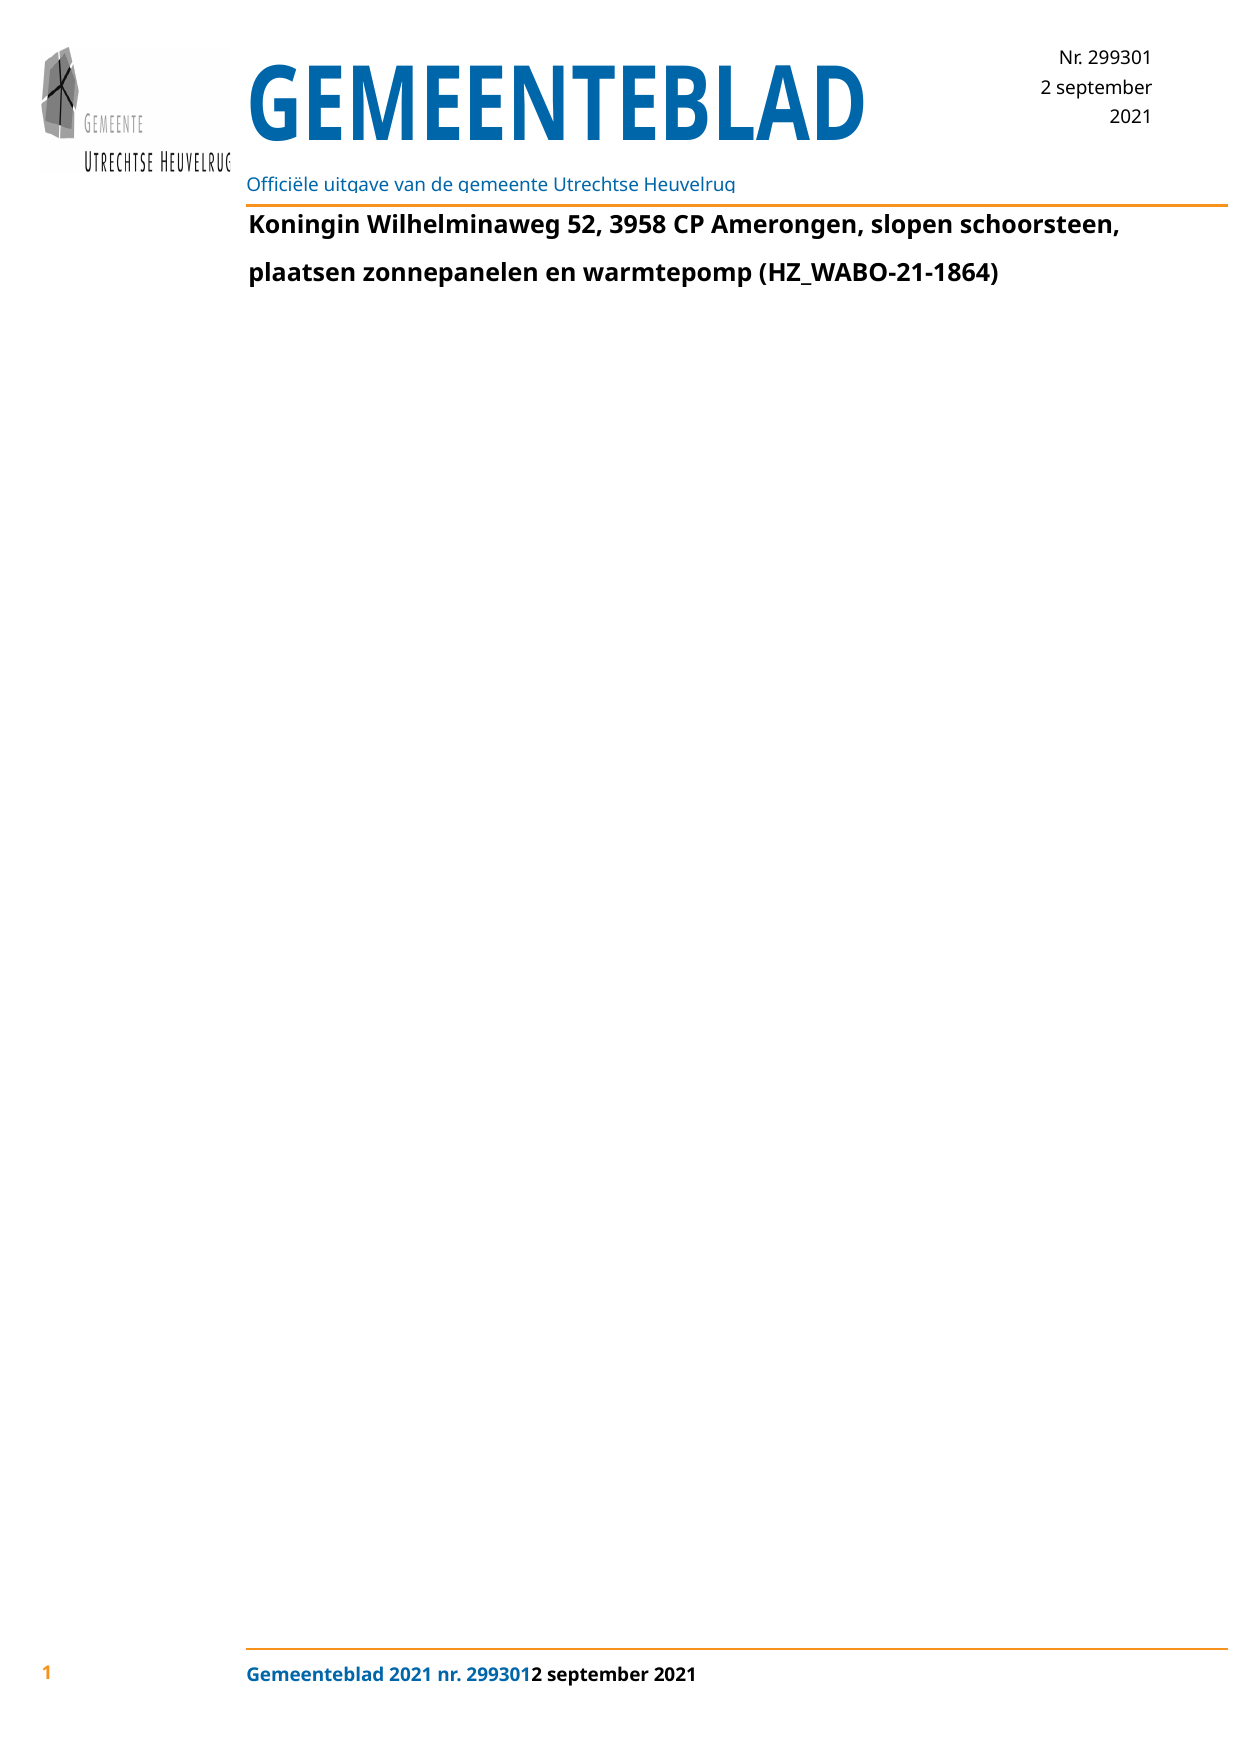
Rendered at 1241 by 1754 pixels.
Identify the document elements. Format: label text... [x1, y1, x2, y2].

picture [41, 47, 231, 172]
text Koningin Wilhelminaweg 52, 3958 CP Amerongen, slopen schoorsteen, plaatsen zonnepanelen en warmtepomp (HZ_WABO-21-1864) [248, 207, 1152, 288]
